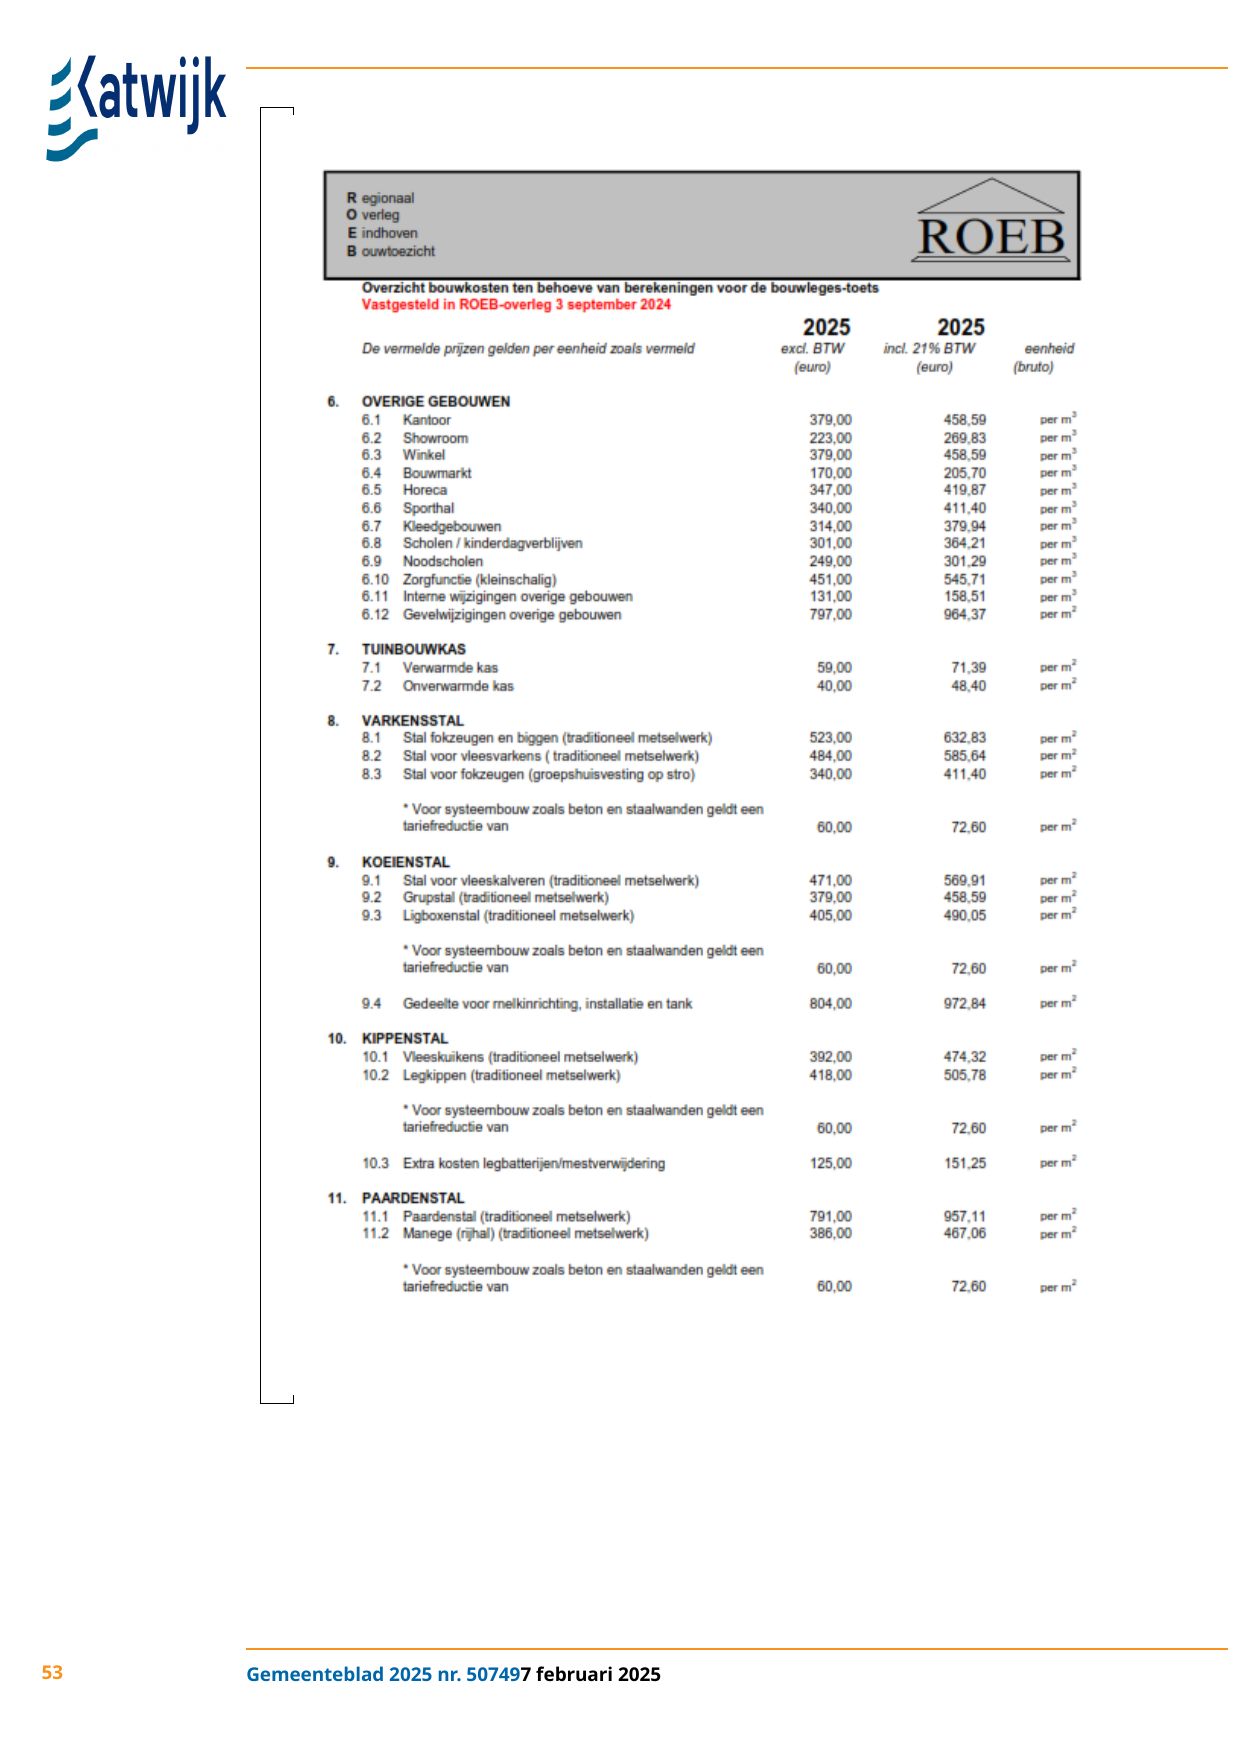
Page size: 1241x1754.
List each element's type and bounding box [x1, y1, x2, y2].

picture [268, 115, 1173, 1395]
picture [41, 47, 231, 172]
